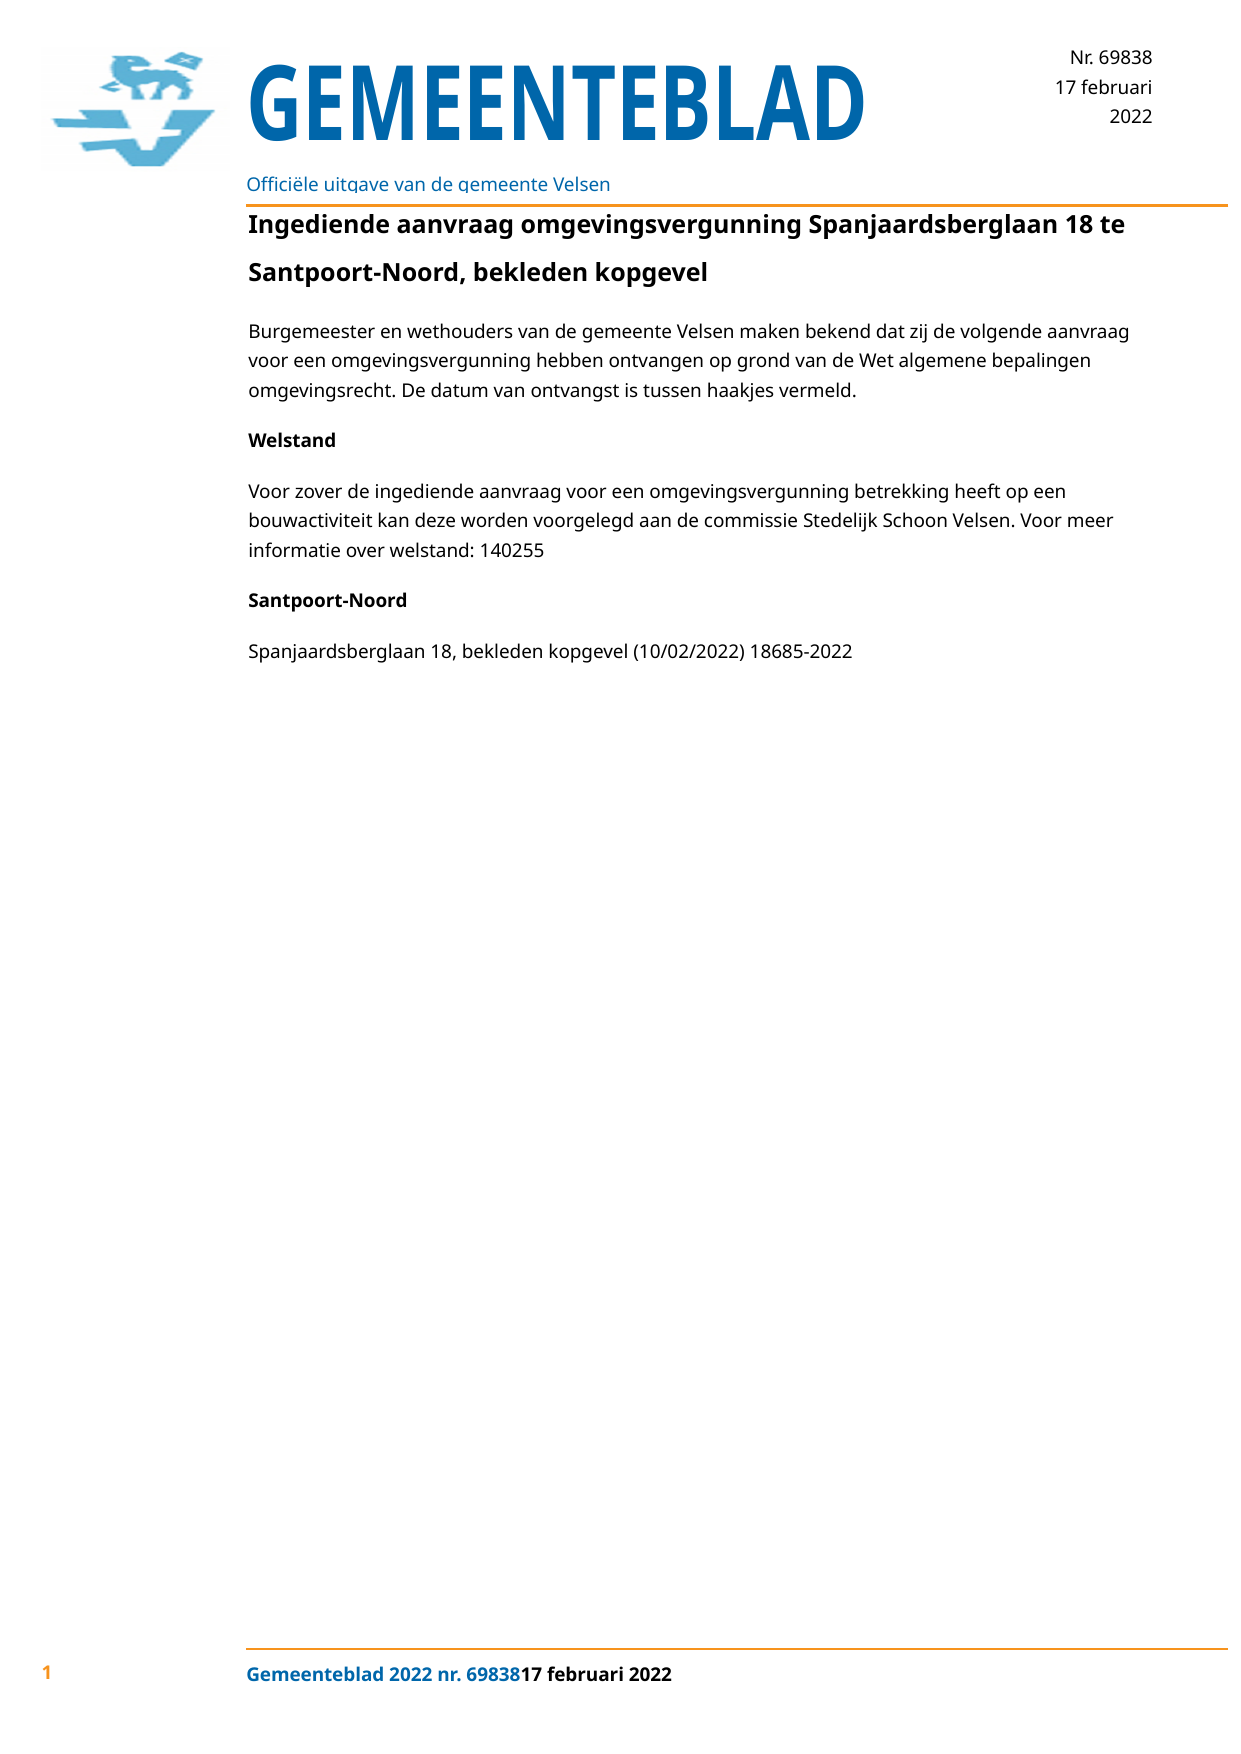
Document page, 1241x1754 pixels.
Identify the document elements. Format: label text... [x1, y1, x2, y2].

text Santpoort-Noord [248, 587, 1152, 613]
text Voor zover de ingediende aanvraag voor een omgevingsvergunning betrekking heeft op een bouwactiviteit kan deze worden voorgelegd aan de commissie Stedelijk Schoon Velsen. Voor meer informatie over welstand: 140255 [248, 478, 1152, 563]
picture [41, 47, 231, 172]
text Ingediende aanvraag omgevingsvergunning Spanjaardsberglaan 18 te Santpoort-Noord, bekleden kopgevel [248, 207, 1152, 288]
text Spanjaardsberglaan 18, bekleden kopgevel (10/02/2022) 18685-2022 [248, 638, 1152, 664]
text Burgemeester en wethouders van de gemeente Velsen maken bekend dat zij de volgende aanvraag voor een omgevingsvergunning hebben ontvangen op grond van de Wet algemene bepalingen omgevingsrecht. De datum van ontvangst is tussen haakjes vermeld. [248, 318, 1152, 403]
text Welstand [248, 427, 1152, 453]
